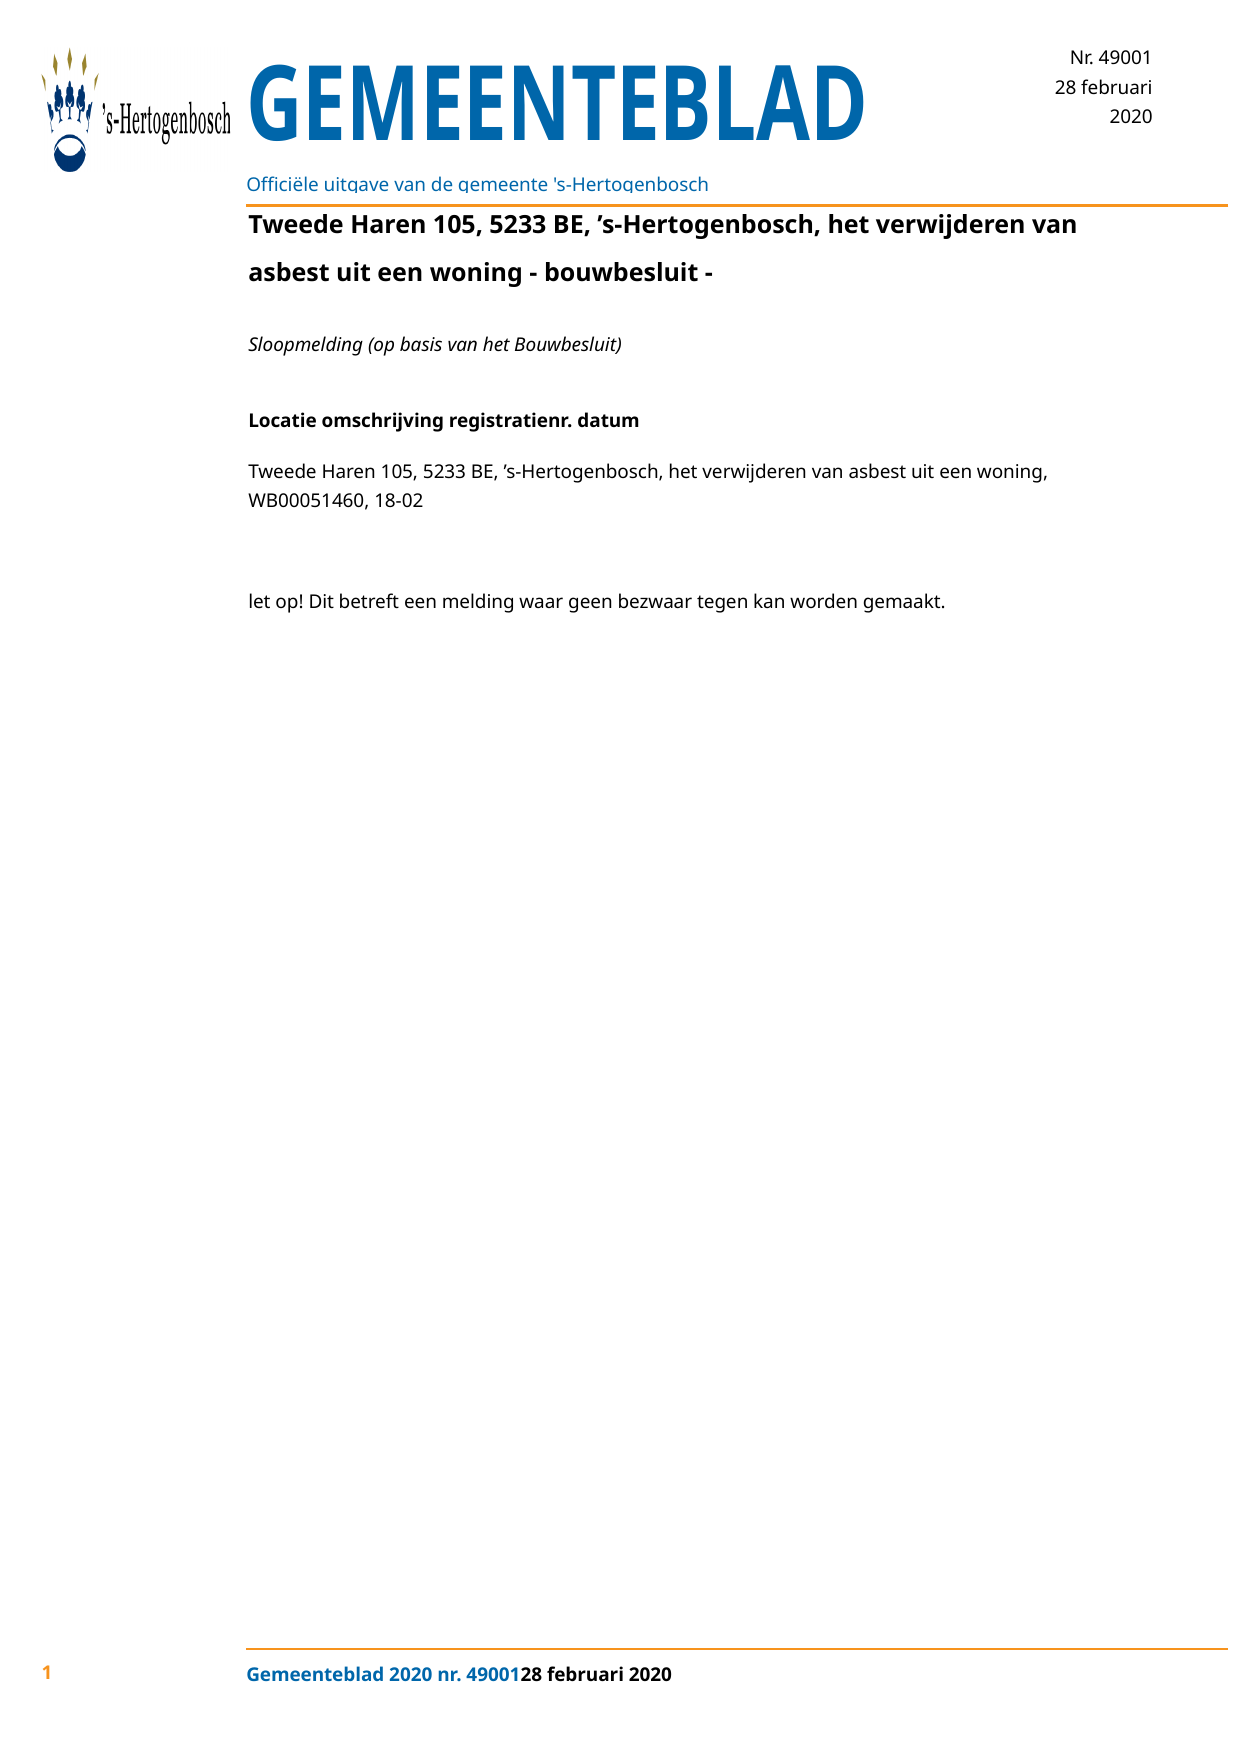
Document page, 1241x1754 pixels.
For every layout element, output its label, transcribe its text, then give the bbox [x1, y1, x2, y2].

text Tweede Haren 105, 5233 BE, ’s-Hertogenbosch, het verwijderen van asbest uit een woning - bouwbesluit - [248, 207, 1152, 288]
text Sloopmelding (op basis van het Bouwbesluit) [248, 331, 1152, 357]
text Tweede Haren 105, 5233 BE, ’s-Hertogenbosch, het verwijderen van asbest uit een woning, WB00051460, 18-02 [248, 458, 1152, 513]
text Locatie omschrijving registratienr. datum [248, 408, 1152, 433]
picture [41, 47, 231, 172]
text let op! Dit betreft een melding waar geen bezwaar tegen kan worden gemaakt. [248, 588, 1152, 614]
